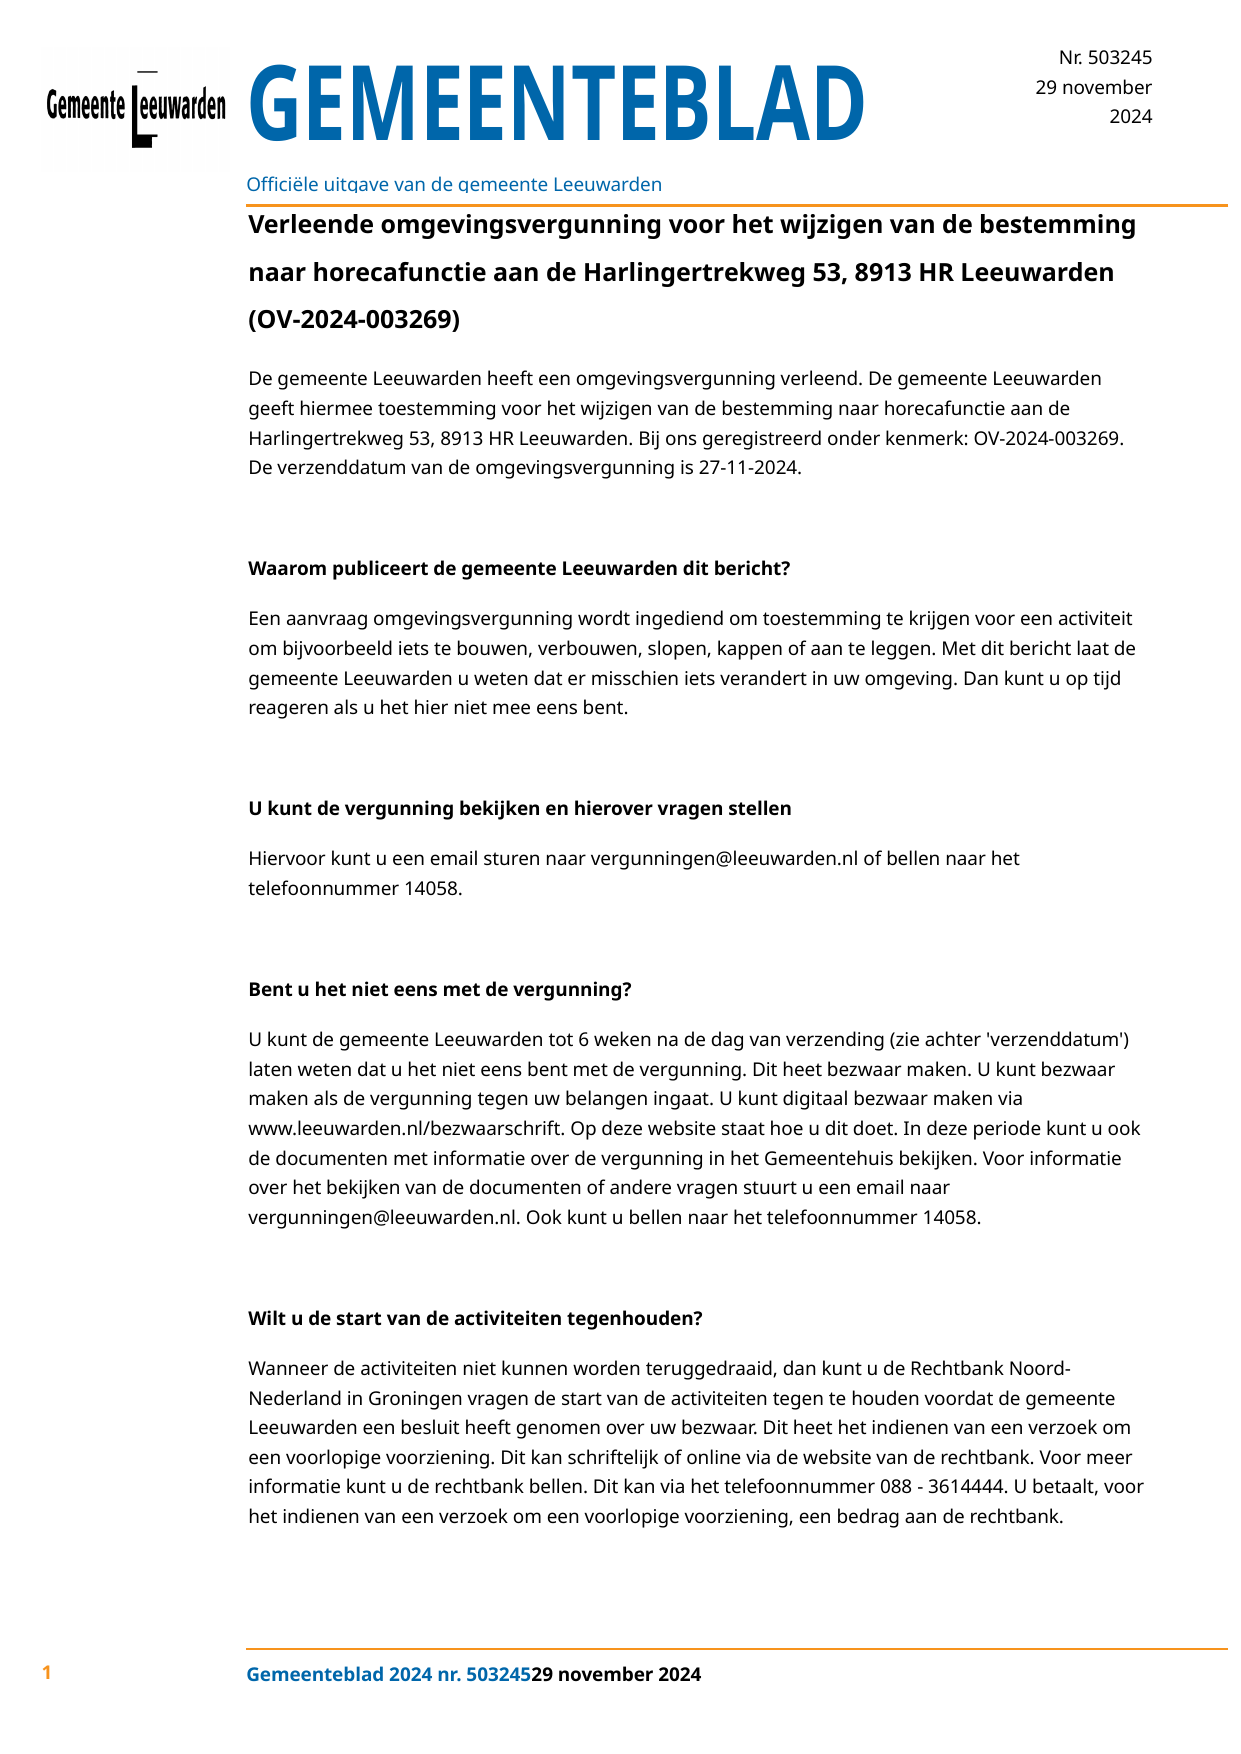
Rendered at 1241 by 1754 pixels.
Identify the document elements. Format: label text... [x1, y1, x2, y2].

text U kunt de vergunning bekijken en hierover vragen stellen [248, 795, 1152, 821]
text Een aanvraag omgevingsvergunning wordt ingediend om toestemming te krijgen voor een activiteit om bijvoorbeeld iets te bouwen, verbouwen, slopen, kappen of aan te leggen. Met dit bericht laat de gemeente Leeuwarden u weten dat er misschien iets verandert in uw omgeving. Dan kunt u op tijd reageren als u het hier niet mee eens bent. [248, 606, 1152, 720]
text De gemeente Leeuwarden heeft een omgevingsvergunning verleend. De gemeente Leeuwarden geeft hiermee toestemming voor het wijzigen van de bestemming naar horecafunctie aan de Harlingertrekweg 53, 8913 HR Leeuwarden. Bij ons geregistreerd onder kenmerk: OV-2024-003269. De verzenddatum van de omgevingsvergunning is 27-11-2024. [248, 366, 1152, 480]
picture [41, 47, 231, 172]
text U kunt de gemeente Leeuwarden tot 6 weken na de dag van verzending (zie achter 'verzenddatum') laten weten dat u het niet eens bent met de vergunning. Dit heet bezwaar maken. U kunt bezwaar maken als de vergunning tegen uw belangen ingaat. U kunt digitaal bezwaar maken via www.leeuwarden.nl/bezwaarschrift. Op deze website staat hoe u dit doet. In deze periode kunt u ook de documenten met informatie over de vergunning in het Gemeentehuis bekijken. Voor informatie over het bekijken van de documenten of andere vragen stuurt u een email naar vergunningen@leeuwarden.nl. Ook kunt u bellen naar het telefoonnummer 14058. [248, 1026, 1152, 1229]
text Verleende omgevingsvergunning voor het wijzigen van de bestemming naar horecafunctie aan de Harlingertrekweg 53, 8913 HR Leeuwarden (OV-2024-003269) [248, 207, 1152, 336]
text Hiervoor kunt u een email sturen naar vergunningen@leeuwarden.nl of bellen naar het telefoonnummer 14058. [248, 846, 1152, 901]
text Wanneer de activiteiten niet kunnen worden teruggedraaid, dan kunt u de Rechtbank Noord-Nederland in Groningen vragen de start van de activiteiten tegen te houden voordat de gemeente Leeuwarden een besluit heeft genomen over uw bezwaar. Dit heet het indienen van een verzoek om een voorlopige voorziening. Dit kan schriftelijk of online via de website van de rechtbank. Voor meer informatie kunt u de rechtbank bellen. Dit kan via het telefoonnummer 088 - 3614444. U betaalt, voor het indienen van een verzoek om een voorlopige voorziening, een bedrag aan de rechtbank. [248, 1355, 1152, 1529]
text Waarom publiceert de gemeente Leeuwarden dit bericht? [248, 555, 1152, 581]
text Bent u het niet eens met de vergunning? [248, 976, 1152, 1002]
text Wilt u de start van de activiteiten tegenhouden? [248, 1305, 1152, 1330]
